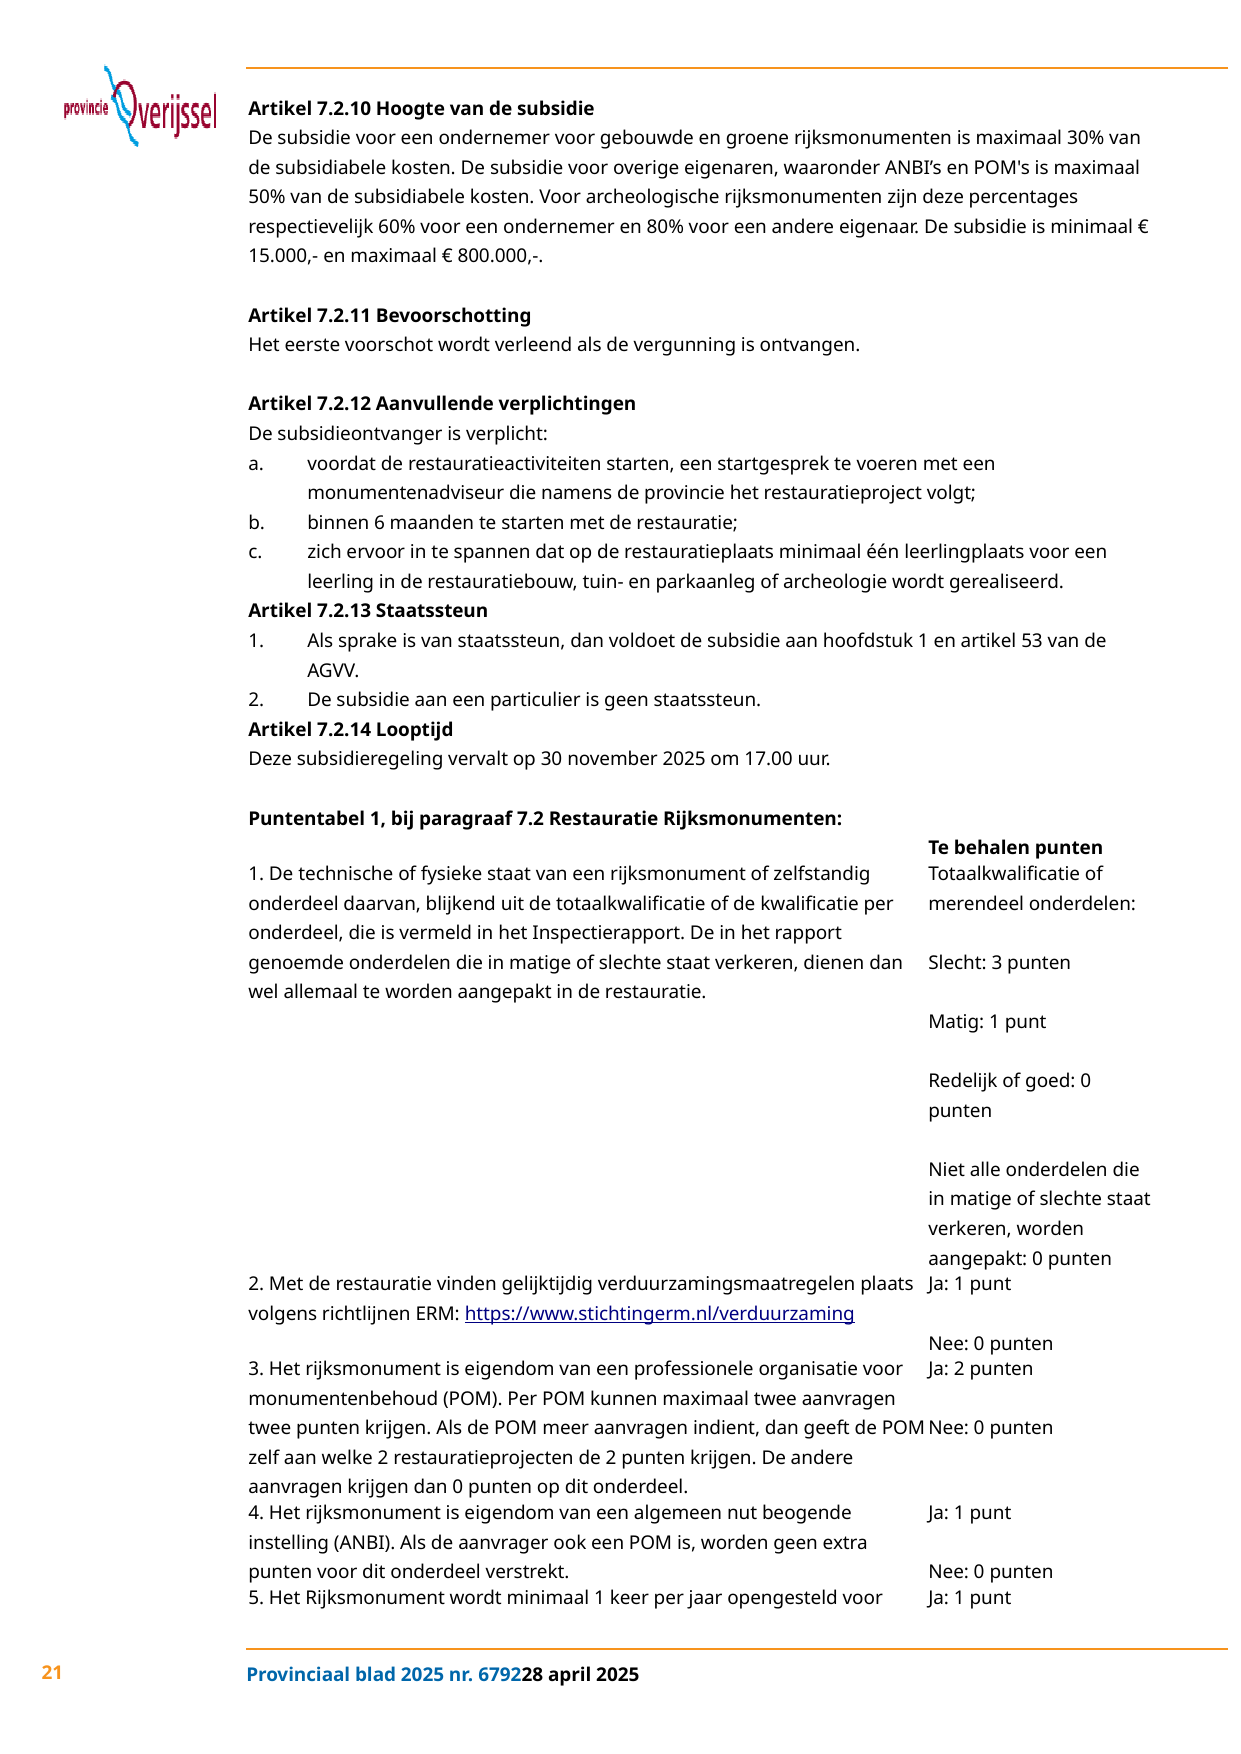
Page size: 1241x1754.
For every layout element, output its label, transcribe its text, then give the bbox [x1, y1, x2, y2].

text Artikel 7.2.13 Staatssteun [248, 598, 1152, 623]
table_cell 1. De technische of fysieke staat van een rijksmonument of zelfstandig onderdeel daarvan, blijkend uit de totaalkwalificatie of de kwalificatie per onderdeel, die is vermeld in het Inspectierapport. De in het rapport genoemde onderdelen die in matige of slechte staat verkeren, dienen dan wel allemaal te worden aangepakt in de restauratie. [248, 860, 928, 1271]
table_cell Ja: 1 punt Nee: 0 punten [928, 1500, 1152, 1584]
list binnen 6 maanden te starten met de restauratie; [248, 509, 1152, 535]
table_cell Ja: 1 punt [928, 1584, 1152, 1610]
table_header [248, 835, 928, 860]
table_cell Ja: 1 punt Nee: 0 punten [928, 1271, 1152, 1355]
text Artikel 7.2.14 Looptijd [248, 716, 1152, 742]
text De subsidieontvanger is verplicht: [248, 420, 1152, 446]
text Het eerste voorschot wordt verleend als de vergunning is ontvangen. [248, 331, 1152, 357]
table_header Te behalen punten [928, 835, 1152, 860]
text Artikel 7.2.12 Aanvullende verplichtingen [248, 391, 1152, 416]
list voordat de restauratieactiviteiten starten, een startgesprek te voeren met een monumentenadviseur die namens de provincie het restauratieproject volgt; [248, 450, 1152, 505]
picture [41, 47, 231, 172]
table_cell 5. Het Rijksmonument wordt minimaal 1 keer per jaar opengesteld voor [248, 1584, 928, 1610]
text Deze subsidieregeling vervalt op 30 november 2025 om 17.00 uur. [248, 746, 1152, 771]
table_cell 3. Het rijksmonument is eigendom van een professionele organisatie voor monumentenbehoud (POM). Per POM kunnen maximaal twee aanvragen twee punten krijgen. Als de POM meer aanvragen indient, dan geeft de POM zelf aan welke 2 restauratieprojecten de 2 punten krijgen. De andere aanvragen krijgen dan 0 punten op dit onderdeel. [248, 1355, 928, 1499]
list zich ervoor in te spannen dat op de restauratieplaats minimaal één leerlingplaats voor een leerling in de restauratiebouw, tuin- en parkaanleg of archeologie wordt gerealiseerd. [248, 538, 1152, 594]
list Als sprake is van staatssteun, dan voldoet de subsidie aan hoofdstuk 1 en artikel 53 van de AGVV. [248, 627, 1152, 683]
table_cell 4. Het rijksmonument is eigendom van een algemeen nut beogende instelling (ANBI). Als de aanvrager ook een POM is, worden geen extra punten voor dit onderdeel verstrekt. [248, 1500, 928, 1584]
text Artikel 7.2.11 Bevoorschotting [248, 302, 1152, 328]
text Puntentabel 1, bij paragraaf 7.2 Restauratie Rijksmonumenten: [248, 805, 1152, 831]
table_cell Totaalkwalificatie of merendeel onderdelen: Slecht: 3 punten Matig: 1 punt Redelijk of goed: 0 punten Niet alle onderdelen die in matige of slechte staat verkeren, worden aangepakt: 0 punten [928, 860, 1152, 1271]
table_cell Ja: 2 punten Nee: 0 punten [928, 1355, 1152, 1499]
text Artikel 7.2.10 Hoogte van de subsidie [248, 95, 1152, 121]
text De subsidie voor een ondernemer voor gebouwde en groene rijksmonumenten is maximaal 30% van de subsidiabele kosten. De subsidie voor overige eigenaren, waaronder ANBI’s en POM's is maximaal 50% van de subsidiabele kosten. Voor archeologische rijksmonumenten zijn deze percentages respectievelijk 60% voor een ondernemer en 80% voor een andere eigenaar. De subsidie is minimaal € 15.000,- en maximaal € 800.000,-. [248, 124, 1152, 268]
table_cell 2. Met de restauratie vinden gelijktijdig verduurzamingsmaatregelen plaats volgens richtlijnen ERM: https://www.stichtingerm.nl/verduurzaming [248, 1271, 928, 1355]
list De subsidie aan een particulier is geen staatssteun. [248, 686, 1152, 712]
